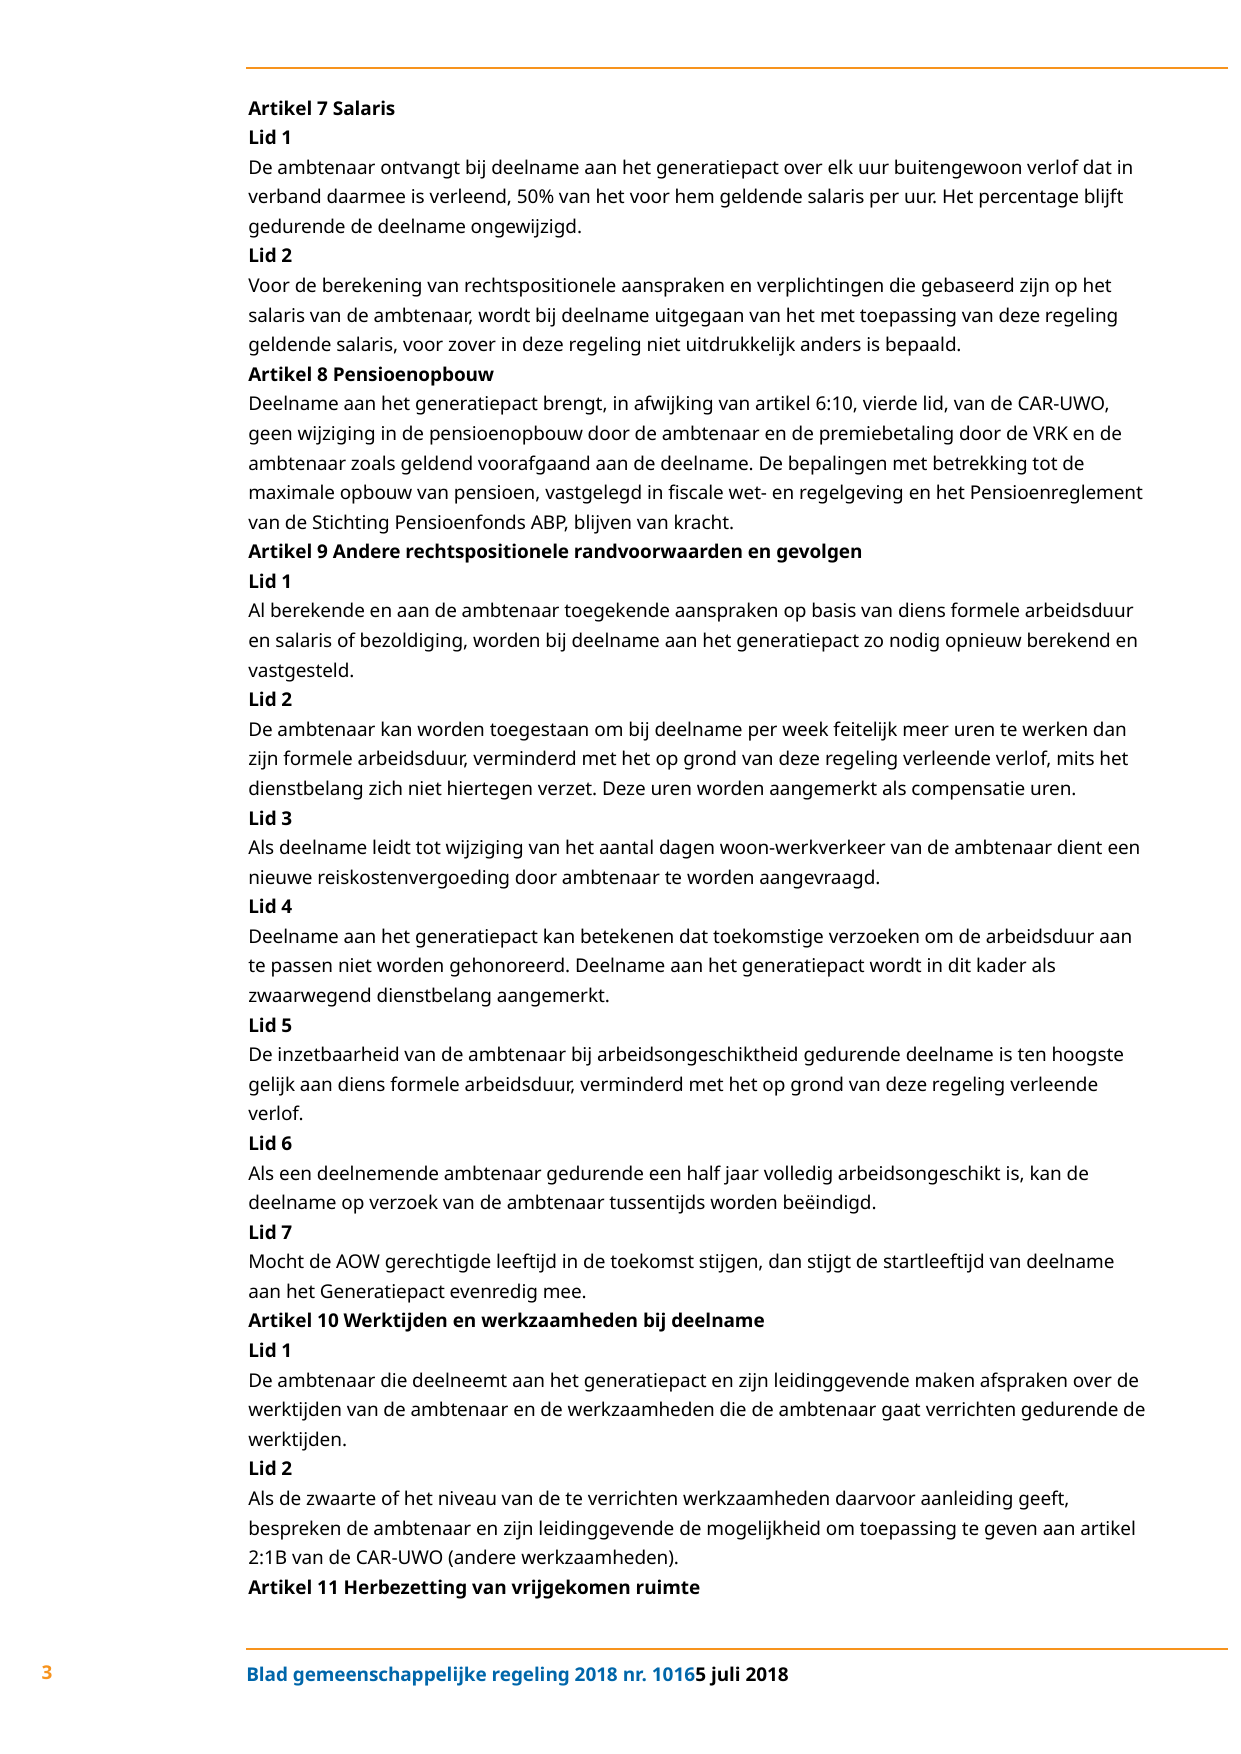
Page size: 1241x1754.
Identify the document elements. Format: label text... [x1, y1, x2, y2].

text Lid 5 [248, 1012, 1152, 1038]
text Als deelname leidt tot wijziging van het aantal dagen woon-werkverkeer van de ambtenaar dient een nieuwe reiskostenvergoeding door ambtenaar te worden aangevraagd. [248, 834, 1152, 890]
text Lid 6 [248, 1130, 1152, 1156]
text De ambtenaar ontvangt bij deelname aan het generatiepact over elk uur buitengewoon verlof dat in verband daarmee is verleend, 50% van het voor hem geldende salaris per uur. Het percentage blijft gedurende de deelname ongewijzigd. [248, 154, 1152, 239]
text Artikel 7 Salaris [248, 95, 1152, 121]
text De ambtenaar die deelneemt aan het generatiepact en zijn leidinggevende maken afspraken over de werktijden van de ambtenaar en de werkzaamheden die de ambtenaar gaat verrichten gedurende de werktijden. [248, 1367, 1152, 1452]
text De ambtenaar kan worden toegestaan om bij deelname per week feitelijk meer uren te werken dan zijn formele arbeidsduur, verminderd met het op grond van deze regeling verleende verlof, mits het dienstbelang zich niet hiertegen verzet. Deze uren worden aangemerkt als compensatie uren. [248, 716, 1152, 801]
text Als de zwaarte of het niveau van de te verrichten werkzaamheden daarvoor aanleiding geeft, bespreken de ambtenaar en zijn leidinggevende de mogelijkheid om toepassing te geven aan artikel 2:1B van de CAR-UWO (andere werkzaamheden). [248, 1485, 1152, 1570]
text Mocht de AOW gerechtigde leeftijd in de toekomst stijgen, dan stijgt de startleeftijd van deelname aan het Generatiepact evenredig mee. [248, 1248, 1152, 1304]
text Artikel 9 Andere rechtspositionele randvoorwaarden en gevolgen [248, 538, 1152, 564]
text Artikel 8 Pensioenopbouw [248, 361, 1152, 387]
text Lid 1 [248, 1337, 1152, 1363]
text Deelname aan het generatiepact brengt, in afwijking van artikel 6:10, vierde lid, van de CAR-UWO, geen wijziging in de pensioenopbouw door de ambtenaar en de premiebetaling door de VRK en de ambtenaar zoals geldend voorafgaand aan de deelname. De bepalingen met betrekking tot de maximale opbouw van pensioen, vastgelegd in fiscale wet- en regelgeving en het Pensioenreglement van de Stichting Pensioenfonds ABP, blijven van kracht. [248, 391, 1152, 535]
text Lid 4 [248, 893, 1152, 919]
picture [41, 47, 231, 172]
text Lid 2 [248, 686, 1152, 712]
text Artikel 11 Herbezetting van vrijgekomen ruimte [248, 1574, 1152, 1600]
text Artikel 10 Werktijden en werkzaamheden bij deelname [248, 1308, 1152, 1333]
text Lid 1 [248, 568, 1152, 594]
text Lid 7 [248, 1219, 1152, 1245]
text Lid 2 [248, 243, 1152, 268]
text Lid 2 [248, 1456, 1152, 1481]
text Lid 1 [248, 124, 1152, 150]
text Als een deelnemende ambtenaar gedurende een half jaar volledig arbeidsongeschikt is, kan de deelname op verzoek van de ambtenaar tussentijds worden beëindigd. [248, 1160, 1152, 1215]
text Voor de berekening van rechtspositionele aanspraken en verplichtingen die gebaseerd zijn op het salaris van de ambtenaar, wordt bij deelname uitgegaan van het met toepassing van deze regeling geldende salaris, voor zover in deze regeling niet uitdrukkelijk anders is bepaald. [248, 272, 1152, 357]
text De inzetbaarheid van de ambtenaar bij arbeidsongeschiktheid gedurende deelname is ten hoogste gelijk aan diens formele arbeidsduur, verminderd met het op grond van deze regeling verleende verlof. [248, 1041, 1152, 1126]
text Al berekende en aan de ambtenaar toegekende aanspraken op basis van diens formele arbeidsduur en salaris of bezoldiging, worden bij deelname aan het generatiepact zo nodig opnieuw berekend en vastgesteld. [248, 598, 1152, 683]
text Lid 3 [248, 805, 1152, 831]
text Deelname aan het generatiepact kan betekenen dat toekomstige verzoeken om de arbeidsduur aan te passen niet worden gehonoreerd. Deelname aan het generatiepact wordt in dit kader als zwaarwegend dienstbelang aangemerkt. [248, 923, 1152, 1008]
